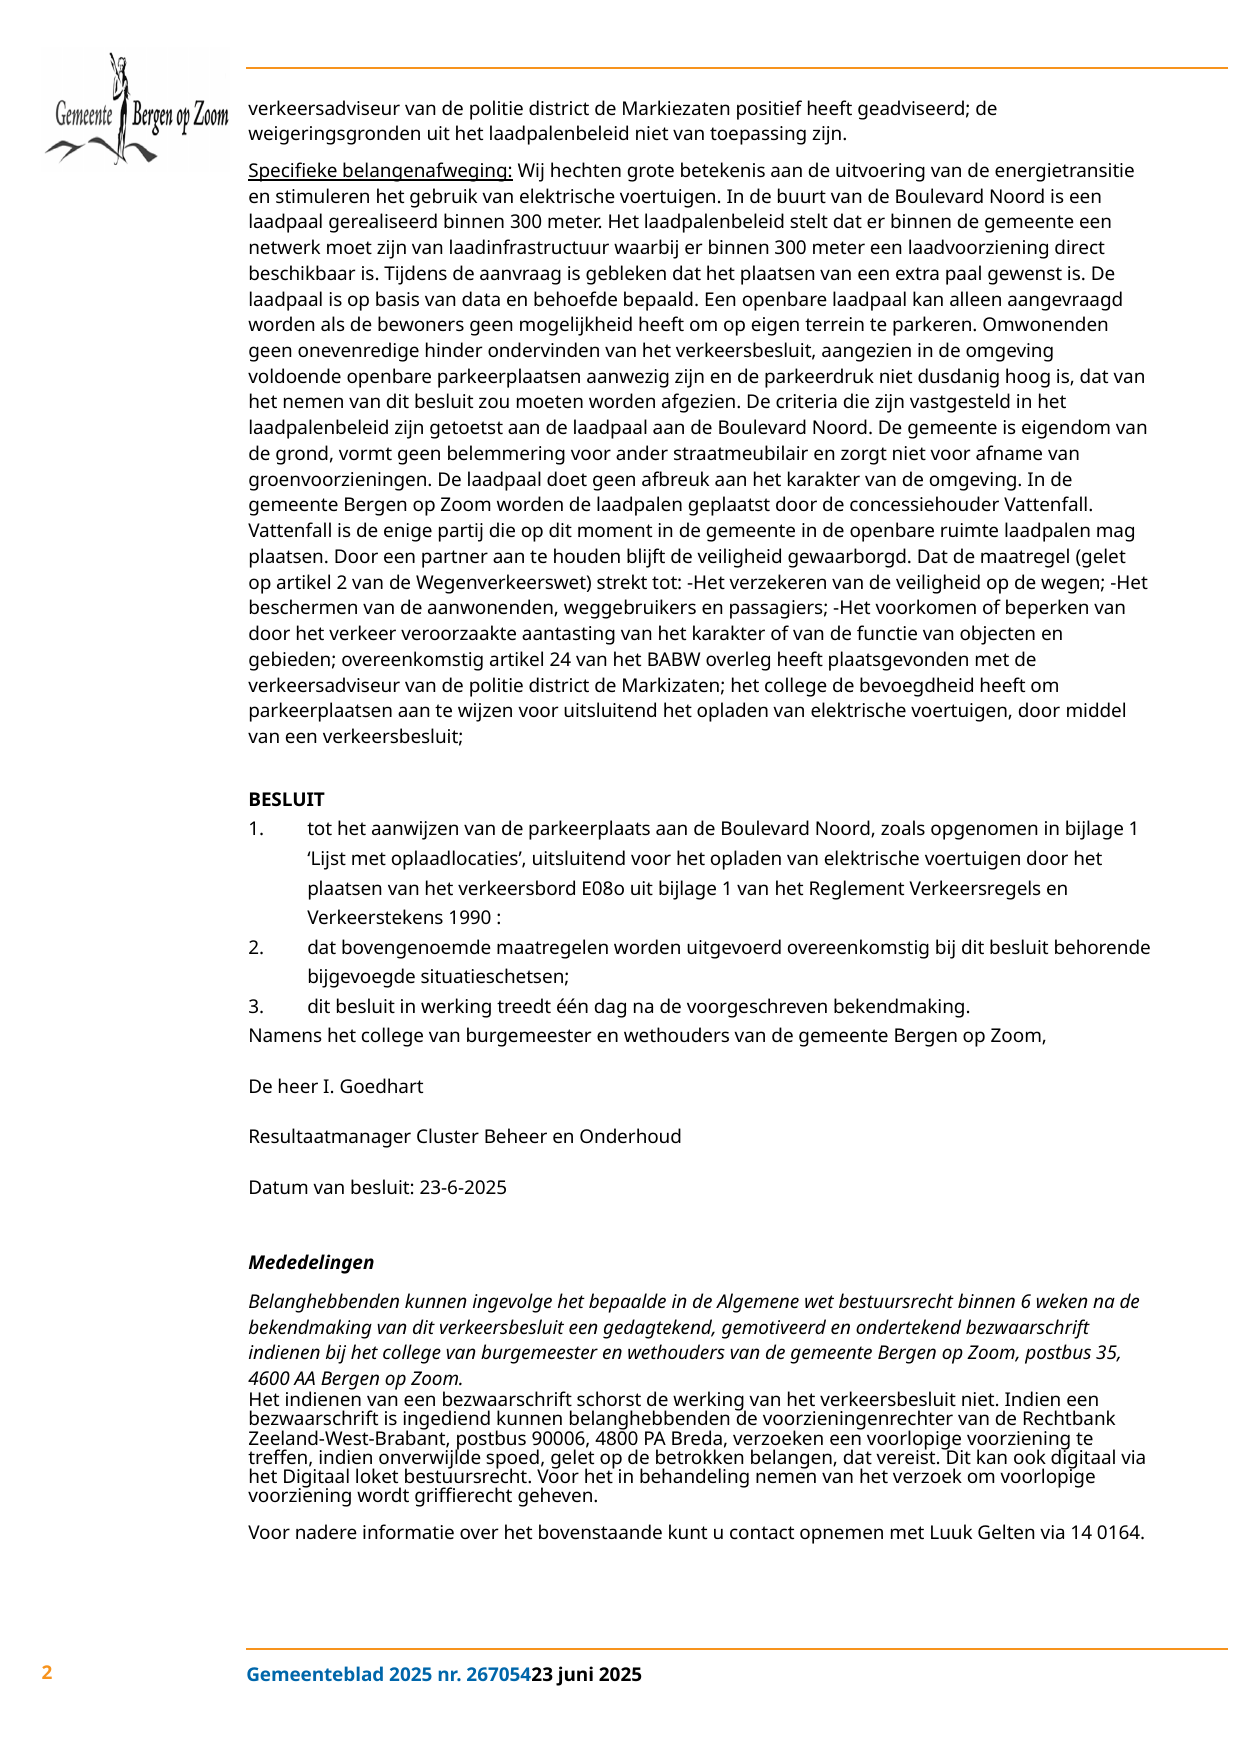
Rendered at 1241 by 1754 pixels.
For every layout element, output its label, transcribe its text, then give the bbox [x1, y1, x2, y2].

text Resultaatmanager Cluster Beheer en Onderhoud [248, 1123, 1152, 1149]
list dit besluit in werking treedt één dag na de voorgeschreven bekendmaking. [248, 993, 1152, 1019]
list dat bovengenoemde maatregelen worden uitgevoerd overeenkomstig bij dit besluit behorende bijgevoegde situatieschetsen; [248, 934, 1152, 989]
picture [41, 47, 231, 172]
text verkeersadviseur van de politie district de Markiezaten positief heeft geadviseerd; de weigeringsgronden uit het laadpalenbeleid niet van toepassing zijn. [248, 95, 1152, 146]
text Datum van besluit: 23-6-2025 [248, 1174, 1152, 1199]
text Specifieke belangenafweging: Wij hechten grote betekenis aan de uitvoering van de energietransitie en stimuleren het gebruik van elektrische voertuigen. In de buurt van de Boulevard Noord is een laadpaal gerealiseerd binnen 300 meter. Het laadpalenbeleid stelt dat er binnen de gemeente een netwerk moet zijn van laadinfrastructuur waarbij er binnen 300 meter een laadvoorziening direct beschikbaar is. Tijdens de aanvraag is gebleken dat het plaatsen van een extra paal gewenst is. De laadpaal is op basis van data en behoefde bepaald. Een openbare laadpaal kan alleen aangevraagd worden als de bewoners geen mogelijkheid heeft om op eigen terrein te parkeren. Omwonenden geen onevenredige hinder ondervinden van het verkeersbesluit, aangezien in de omgeving voldoende openbare parkeerplaatsen aanwezig zijn en de parkeerdruk niet dusdanig hoog is, dat van het nemen van dit besluit zou moeten worden afgezien. De criteria die zijn vastgesteld in het laadpalenbeleid zijn getoetst aan de laadpaal aan de Boulevard Noord. De gemeente is eigendom van de grond, vormt geen belemmering voor ander straatmeubilair en zorgt niet voor afname van groenvoorzieningen. De laadpaal doet geen afbreuk aan het karakter van de omgeving. In de gemeente Bergen op Zoom worden de laadpalen geplaatst door de concessiehouder Vattenfall. Vattenfall is de enige partij die op dit moment in de gemeente in de openbare ruimte laadpalen mag plaatsen. Door een partner aan te houden blijft de veiligheid gewaarborgd. Dat de maatregel (gelet op artikel 2 van de Wegenverkeerswet) strekt tot: -Het verzekeren van de veiligheid op de wegen; -Het beschermen van de aanwonenden, weggebruikers en passagiers; -Het voorkomen of beperken van door het verkeer veroorzaakte aantasting van het karakter of van de functie van objecten en gebieden; overeenkomstig artikel 24 van het BABW overleg heeft plaatsgevonden met de verkeersadviseur van de politie district de Markizaten; het college de bevoegdheid heeft om parkeerplaatsen aan te wijzen voor uitsluitend het opladen van elektrische voertuigen, door middel van een verkeersbesluit; [248, 157, 1152, 749]
text Het indienen van een bezwaarschrift schorst de werking van het verkeersbesluit niet. Indien een bezwaarschrift is ingediend kunnen belanghebbenden de voorzieningenrechter van de Rechtbank Zeeland-West-Brabant, postbus 90006, 4800 PA Breda, verzoeken een voorlopige voorziening te treffen, indien onverwijlde spoed, gelet op de betrokken belangen, dat vereist. Dit kan ook digitaal via het Digitaal loket bestuursrecht. Voor het in behandeling nemen van het verzoek om voorlopige voorziening wordt griffierecht geheven. [248, 1391, 1152, 1507]
text Voor nadere informatie over het bovenstaande kunt u contact opnemen met Luuk Gelten via 14 0164. [248, 1524, 1152, 1544]
text De heer I. Goedhart [248, 1073, 1152, 1099]
text Belanghebbenden kunnen ingevolge het bepaalde in de Algemene wet bestuursrecht binnen 6 weken na de bekendmaking van dit verkeersbesluit een gedagtekend, gemotiveerd en ondertekend bezwaarschrift indienen bij het college van burgemeester en wethouders van de gemeente Bergen op Zoom, postbus 35, 4600 AA Bergen op Zoom. [248, 1288, 1152, 1391]
text BESLUIT [248, 786, 1152, 812]
text Namens het college van burgemeester en wethouders van de gemeente Bergen op Zoom, [248, 1023, 1152, 1048]
text Mededelingen [248, 1249, 1152, 1274]
list tot het aanwijzen van de parkeerplaats aan de Boulevard Noord, zoals opgenomen in bijlage 1 ‘Lijst met oplaadlocaties’, uitsluitend voor het opladen van elektrische voertuigen door het plaatsen van het verkeersbord E08o uit bijlage 1 van het Reglement Verkeersregels en Verkeerstekens 1990 : [248, 816, 1152, 930]
